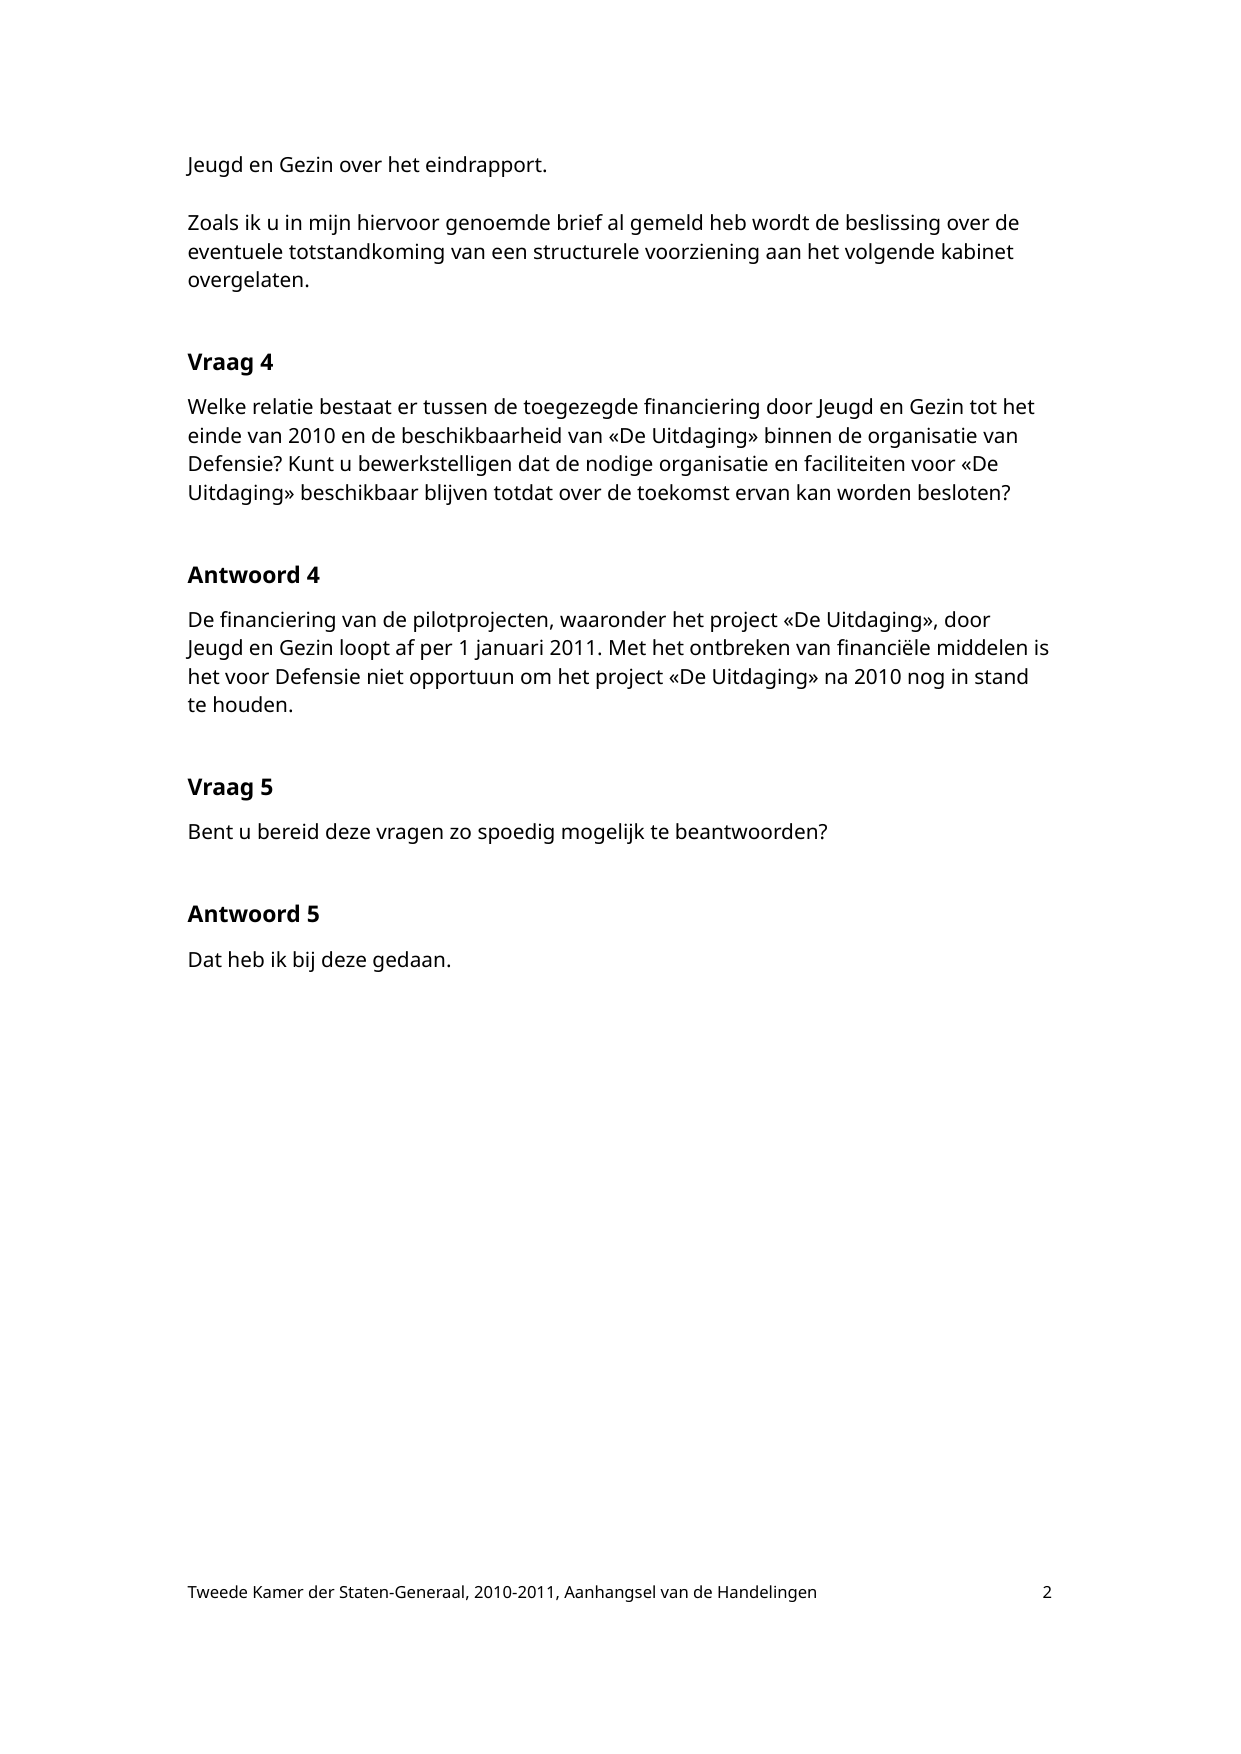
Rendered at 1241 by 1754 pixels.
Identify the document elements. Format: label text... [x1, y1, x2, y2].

subtitle Antwoord 4 [187, 559, 1053, 590]
subtitle Vraag 5 [187, 771, 1053, 802]
text Dat heb ik bij deze gedaan. [187, 945, 1053, 973]
text Jeugd en Gezin over het eindrapport. [187, 150, 1053, 178]
subtitle Vraag 4 [187, 346, 1053, 377]
text De financiering van de pilotprojecten, waaronder het project «De Uitdaging», door Jeugd en Gezin loopt af per 1 januari 2011. Met het ontbreken van financiële middelen is het voor Defensie niet opportuun om het project «De Uitdaging» na 2010 nog in stand te houden. [187, 605, 1053, 719]
subtitle Antwoord 5 [187, 898, 1053, 930]
text Zoals ik u in mijn hiervoor genoemde brief al gemeld heb wordt de beslissing over de eventuele totstandkoming van een structurele voorziening aan het volgende kabinet overgelaten. [187, 208, 1053, 294]
text Welke relatie bestaat er tussen de toegezegde financiering door Jeugd en Gezin tot het einde van 2010 en de beschikbaarheid van «De Uitdaging» binnen de organisatie van Defensie? Kunt u bewerkstelligen dat de nodige organisatie en faciliteiten voor «De Uitdaging» beschikbaar blijven totdat over de toekomst ervan kan worden besloten? [187, 392, 1053, 506]
text Bent u bereid deze vragen zo spoedig mogelijk te beantwoorden? [187, 817, 1053, 846]
